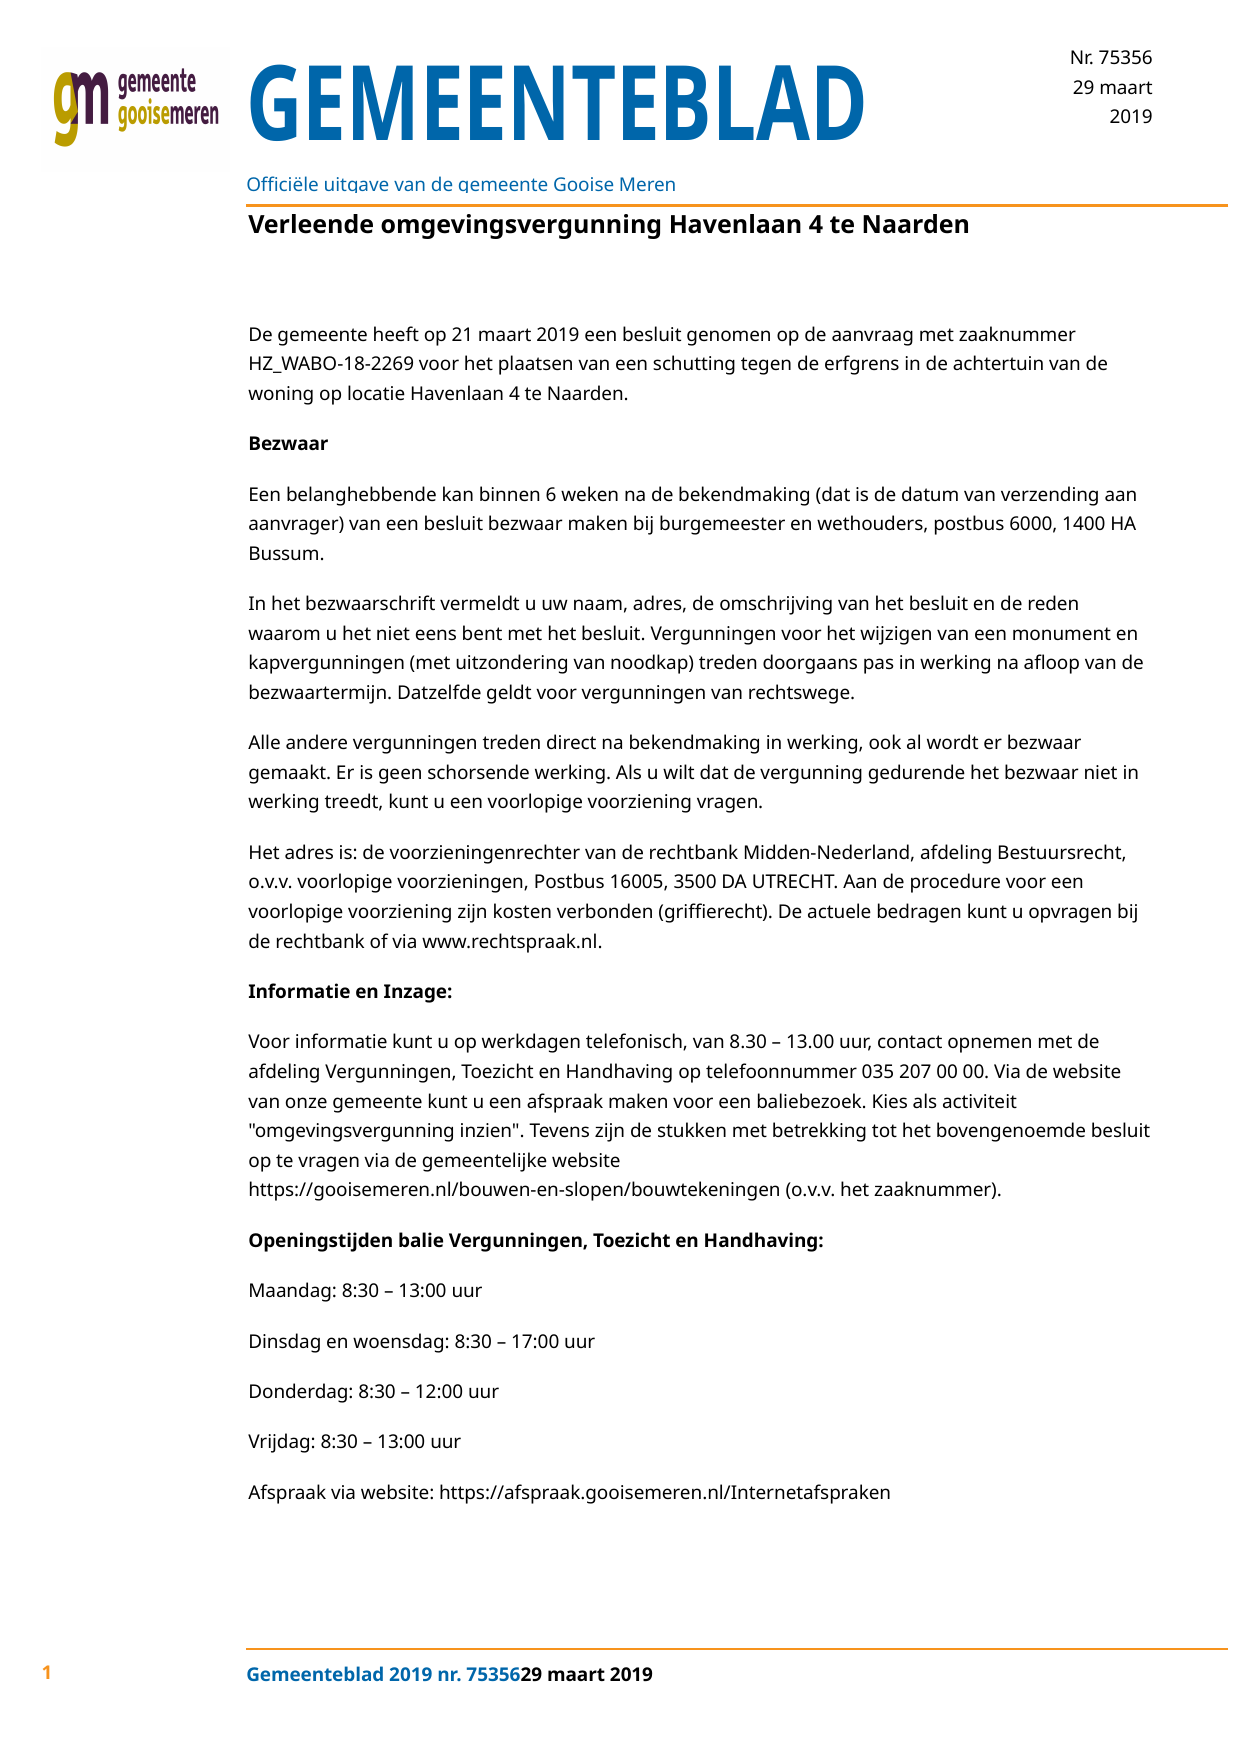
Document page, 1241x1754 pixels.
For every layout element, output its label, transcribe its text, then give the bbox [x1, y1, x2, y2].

text Donderdag: 8:30 – 12:00 uur [248, 1378, 1152, 1404]
text Een belanghebbende kan binnen 6 weken na de bekendmaking (dat is de datum van verzending aan aanvrager) van een besluit bezwaar maken bij burgemeester en wethouders, postbus 6000, 1400 HA Bussum. [248, 481, 1152, 566]
text Alle andere vergunningen treden direct na bekendmaking in werking, ook al wordt er bezwaar gemaakt. Er is geen schorsende werking. Als u wilt dat de vergunning gedurende het bezwaar niet in werking treedt, kunt u een voorlopige voorziening vragen. [248, 729, 1152, 814]
picture [41, 47, 231, 172]
text Informatie en Inzage: [248, 978, 1152, 1004]
text Vrijdag: 8:30 – 13:00 uur [248, 1429, 1152, 1454]
text De gemeente heeft op 21 maart 2019 een besluit genomen op de aanvraag met zaaknummer HZ_WABO-18-2269 voor het plaatsen van een schutting tegen de erfgrens in de achtertuin van de woning op locatie Havenlaan 4 te Naarden. [248, 321, 1152, 406]
text Dinsdag en woensdag: 8:30 – 17:00 uur [248, 1328, 1152, 1353]
text Verleende omgevingsvergunning Havenlaan 4 te Naarden [248, 207, 1152, 241]
text Het adres is: de voorzieningenrechter van de rechtbank Midden-Nederland, afdeling Bestuursrecht, o.v.v. voorlopige voorzieningen, Postbus 16005, 3500 DA UTRECHT. Aan de procedure voor een voorlopige voorziening zijn kosten verbonden (griffierecht). De actuele bedragen kunt u opvragen bij de rechtbank of via www.rechtspraak.nl. [248, 839, 1152, 953]
text Maandag: 8:30 – 13:00 uur [248, 1277, 1152, 1303]
text Voor informatie kunt u op werkdagen telefonisch, van 8.30 – 13.00 uur, contact opnemen met de afdeling Vergunningen, Toezicht en Handhaving op telefoonnummer 035 207 00 00. Via de website van onze gemeente kunt u een afspraak maken voor een baliebezoek. Kies als activiteit "omgevingsvergunning inzien". Tevens zijn de stukken met betrekking tot het bovengenoemde besluit op te vragen via de gemeentelijke website https://gooisemeren.nl/bouwen-en-slopen/bouwtekeningen (o.v.v. het zaaknummer). [248, 1029, 1152, 1202]
text Afspraak via website: https://afspraak.gooisemeren.nl/Internetafspraken [248, 1479, 1152, 1505]
text Openingstijden balie Vergunningen, Toezicht en Handhaving: [248, 1227, 1152, 1253]
text In het bezwaarschrift vermeldt u uw naam, adres, de omschrijving van het besluit en de reden waarom u het niet eens bent met het besluit. Vergunningen voor het wijzigen van een monument en kapvergunningen (met uitzondering van noodkap) treden doorgaans pas in werking na afloop van de bezwaartermijn. Datzelfde geldt voor vergunningen van rechtswege. [248, 590, 1152, 705]
text Bezwaar [248, 430, 1152, 456]
